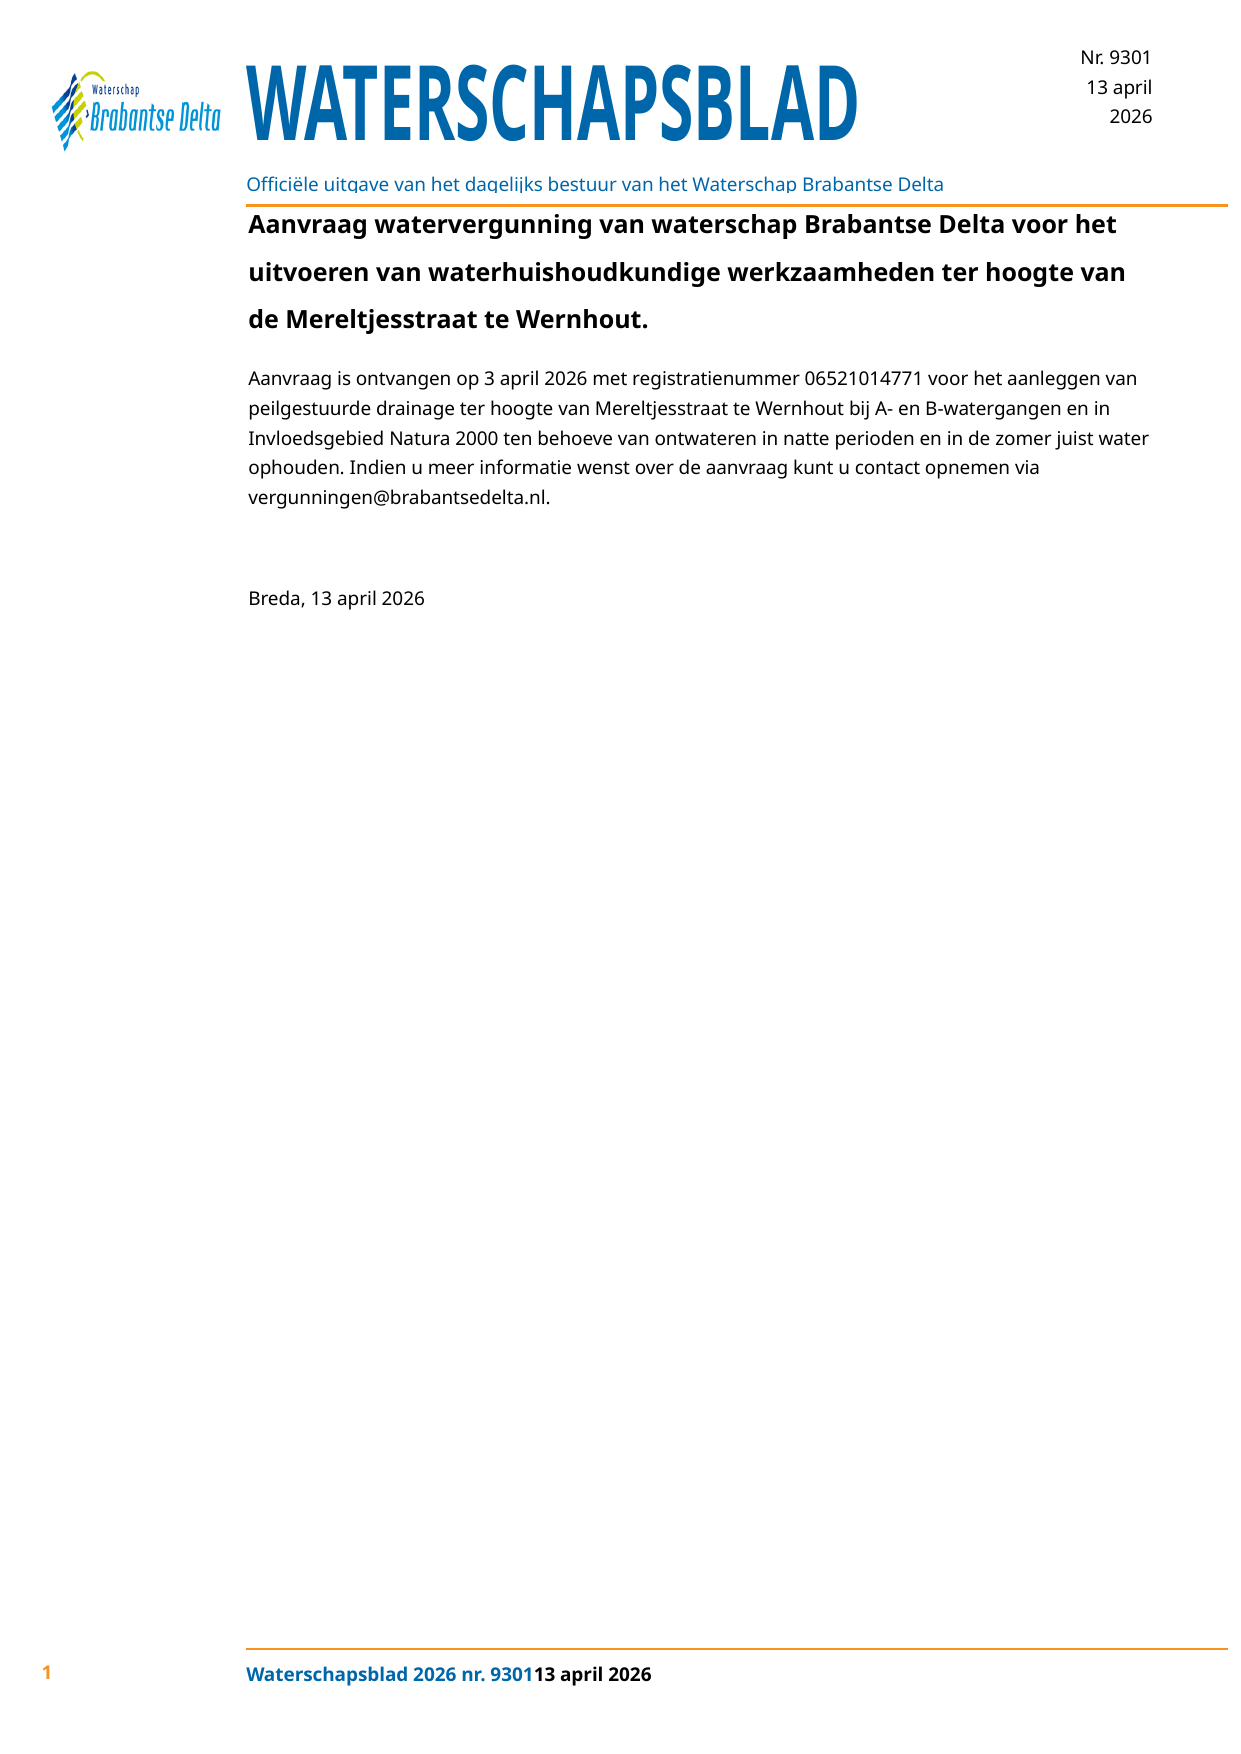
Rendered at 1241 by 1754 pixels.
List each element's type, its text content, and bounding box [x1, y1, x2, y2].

text Aanvraag is ontvangen op 3 april 2026 met registratienummer 06521014771 voor het aanleggen van peilgestuurde drainage ter hoogte van Mereltjesstraat te Wernhout bij A- en B-watergangen en in Invloedsgebied Natura 2000 ten behoeve van ontwateren in natte perioden en in de zomer juist water ophouden. Indien u meer informatie wenst over de aanvraag kunt u contact opnemen via vergunningen@brabantsedelta.nl. [248, 366, 1152, 509]
text Breda, 13 april 2026 [248, 585, 1152, 610]
text Aanvraag watervergunning van waterschap Brabantse Delta voor het uitvoeren van waterhuishoudkundige werkzaamheden ter hoogte van de Mereltjesstraat te Wernhout. [248, 207, 1152, 336]
picture [41, 47, 231, 172]
